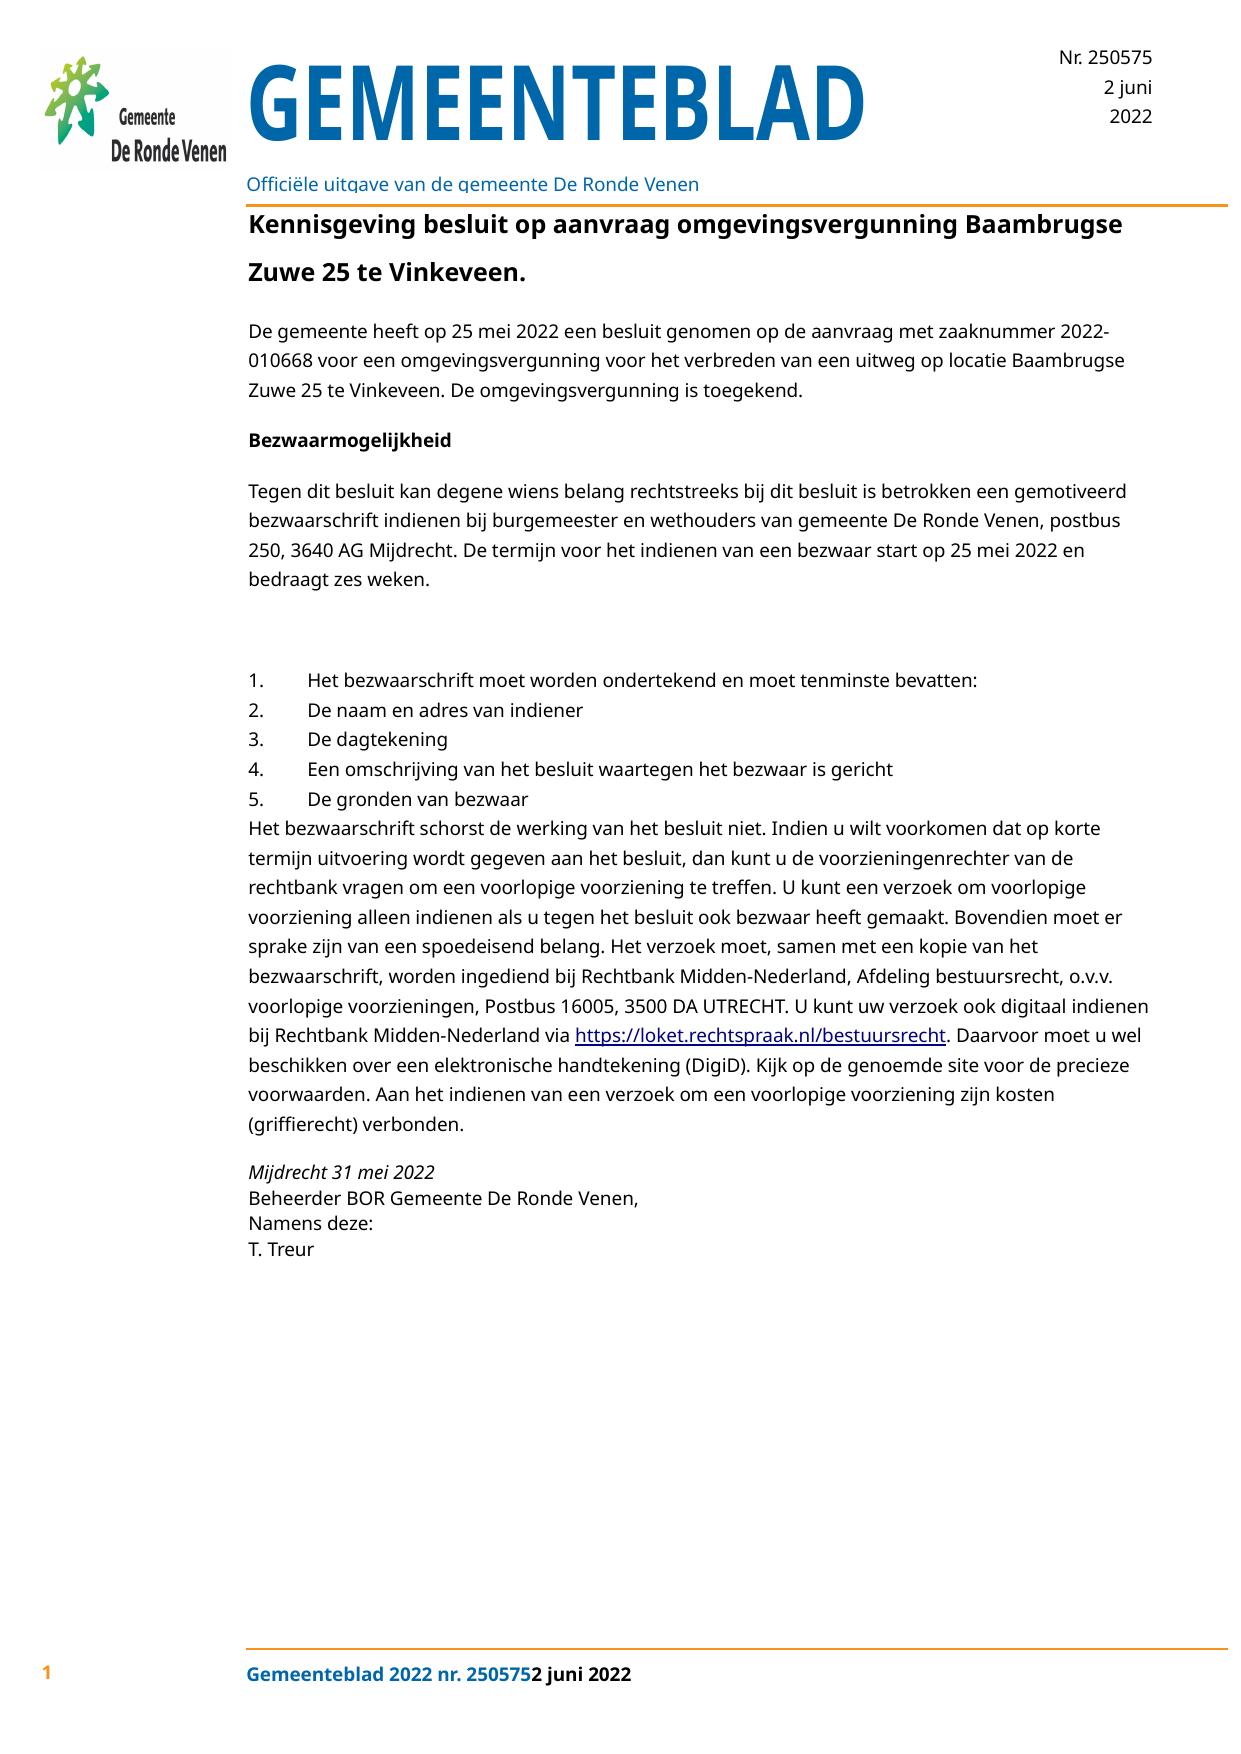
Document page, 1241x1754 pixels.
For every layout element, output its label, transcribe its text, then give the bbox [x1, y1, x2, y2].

text Bezwaarmogelijkheid [248, 427, 1152, 453]
text T. Treur [248, 1236, 1152, 1262]
picture [41, 47, 231, 172]
list De dagtekening [248, 727, 1152, 752]
list De naam en adres van indiener [248, 697, 1152, 723]
list Een omschrijving van het besluit waartegen het bezwaar is gericht [248, 756, 1152, 782]
text Beheerder BOR Gemeente De Ronde Venen, [248, 1185, 1152, 1211]
text Het bezwaarschrift schorst de werking van het besluit niet. Indien u wilt voorkomen dat op korte termijn uitvoering wordt gegeven aan het besluit, dan kunt u de voorzieningenrechter van de rechtbank vragen om een voorlopige voorziening te treffen. U kunt een verzoek om voorlopige voorziening alleen indienen als u tegen het besluit ook bezwaar heeft gemaakt. Bovendien moet er sprake zijn van een spoedeisend belang. Het verzoek moet, samen met een kopie van het bezwaarschrift, worden ingediend bij Rechtbank Midden-Nederland, Afdeling bestuursrecht, o.v.v. voorlopige voorzieningen, Postbus 16005, 3500 DA UTRECHT. U kunt uw verzoek ook digitaal indienen bij Rechtbank Midden-Nederland via https://loket.rechtspraak.nl/bestuursrecht. Daarvoor moet u wel beschikken over een elektronische handtekening (DigiD). Kijk op de genoemde site voor de precieze voorwaarden. Aan het indienen van een verzoek om een voorlopige voorziening zijn kosten (griffierecht) verbonden. [248, 815, 1152, 1137]
text Tegen dit besluit kan degene wiens belang rechtstreeks bij dit besluit is betrokken een gemotiveerd bezwaarschrift indienen bij burgemeester en wethouders van gemeente De Ronde Venen, postbus 250, 3640 AG Mijdrecht. De termijn voor het indienen van een bezwaar start op 25 mei 2022 en bedraagt zes weken. [248, 478, 1152, 592]
text Kennisgeving besluit op aanvraag omgevingsvergunning Baambrugse Zuwe 25 te Vinkeveen. [248, 207, 1152, 288]
list De gronden van bezwaar [248, 786, 1152, 812]
text Namens deze: [248, 1211, 1152, 1236]
list Het bezwaarschrift moet worden ondertekend en moet tenminste bevatten: [248, 667, 1152, 693]
text Mijdrecht 31 mei 2022 [248, 1159, 1152, 1185]
text De gemeente heeft op 25 mei 2022 een besluit genomen op de aanvraag met zaaknummer 2022-010668 voor een omgevingsvergunning voor het verbreden van een uitweg op locatie Baambrugse Zuwe 25 te Vinkeveen. De omgevingsvergunning is toegekend. [248, 318, 1152, 403]
